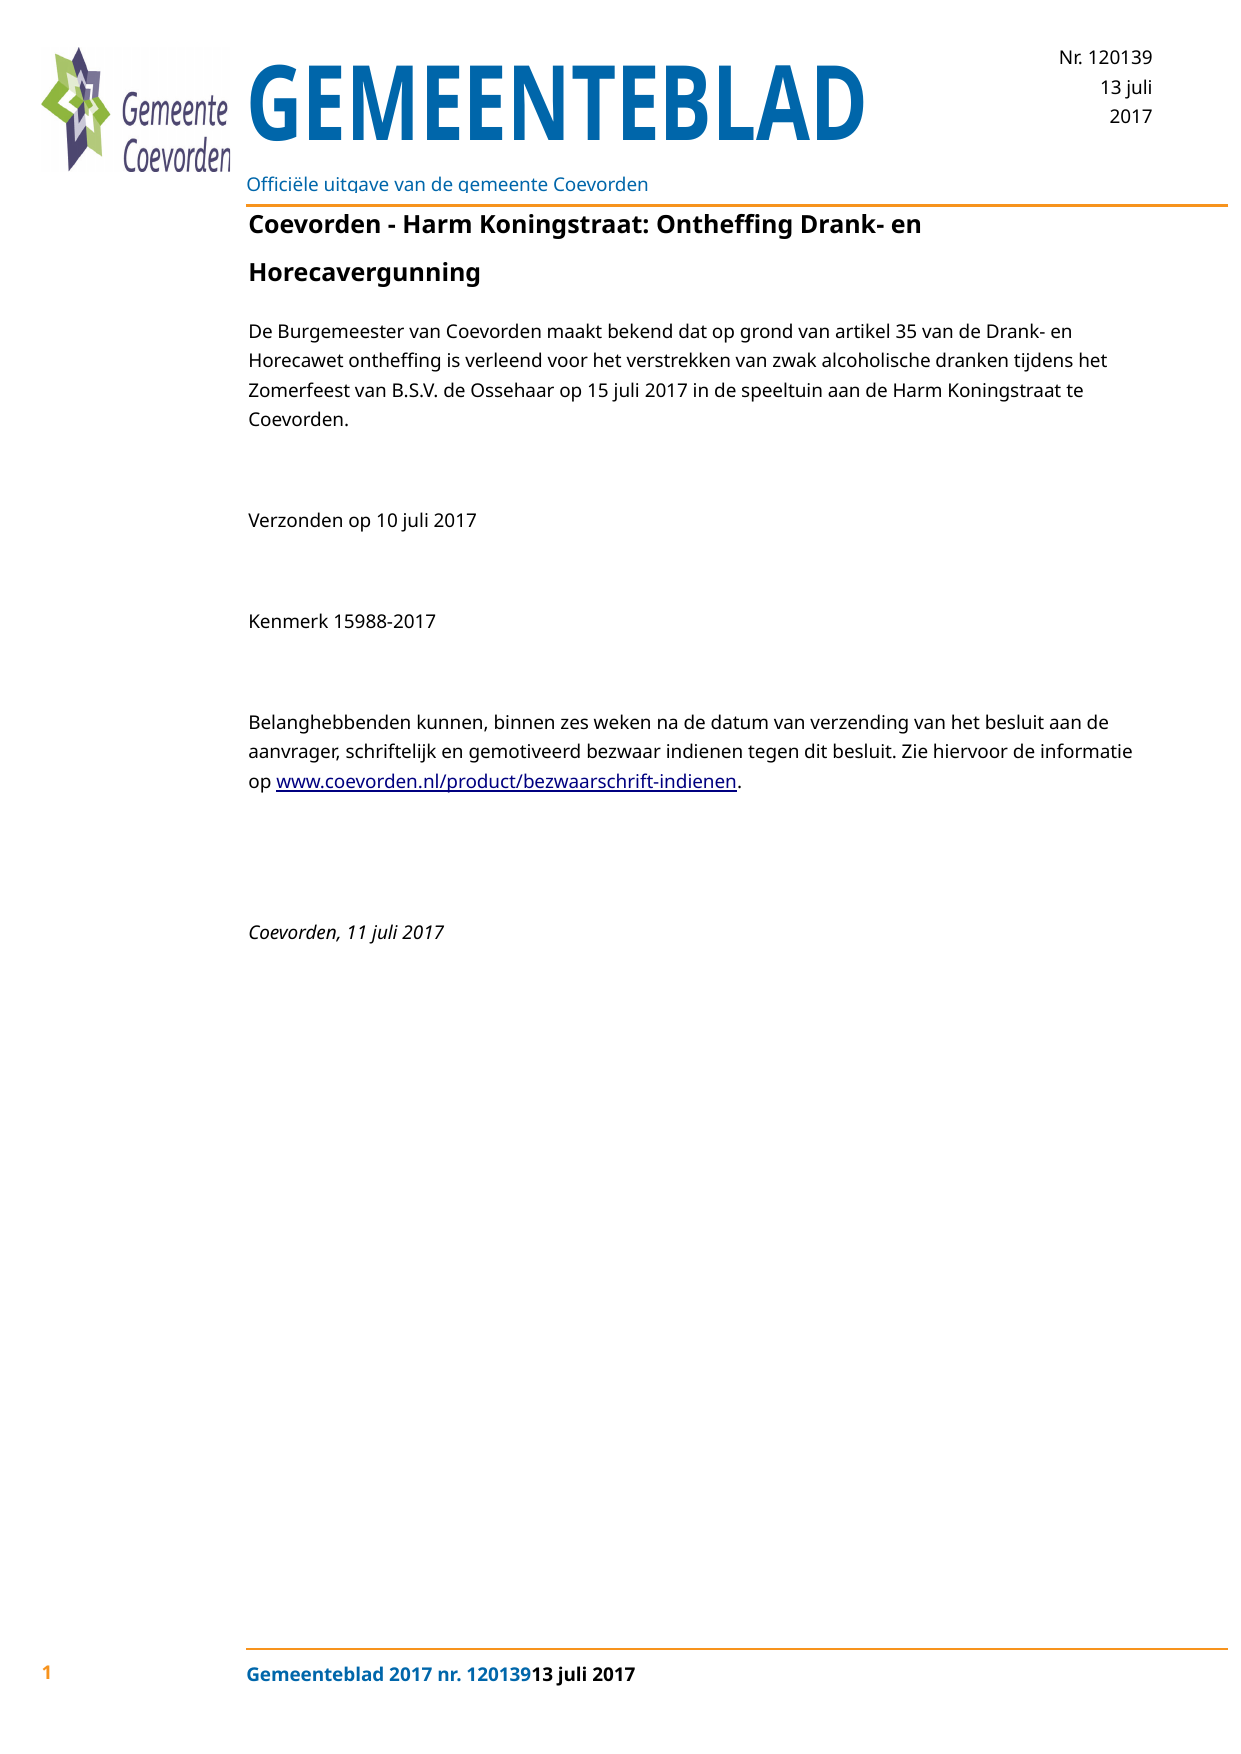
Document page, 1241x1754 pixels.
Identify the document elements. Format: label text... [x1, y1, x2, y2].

text De Burgemeester van Coevorden maakt bekend dat op grond van artikel 35 van de Drank- en Horecawet ontheffing is verleend voor het verstrekken van zwak alcoholische dranken tijdens het Zomerfeest van B.S.V. de Ossehaar op 15 juli 2017 in de speeltuin aan de Harm Koningstraat te Coevorden. [248, 318, 1152, 432]
text Coevorden - Harm Koningstraat: Ontheffing Drank- en Horecavergunning [248, 207, 1152, 288]
text Kenmerk 15988-2017 [248, 608, 1152, 634]
text Belanghebbenden kunnen, binnen zes weken na de datum van verzending van het besluit aan de aanvrager, schriftelijk en gemotiveerd bezwaar indienen tegen dit besluit. Zie hiervoor de informatie op www.coevorden.nl/product/bezwaarschrift-indienen. [248, 709, 1152, 794]
picture [41, 47, 231, 172]
text Coevorden, 11 juli 2017 [248, 919, 1152, 945]
text Verzonden op 10 juli 2017 [248, 507, 1152, 533]
